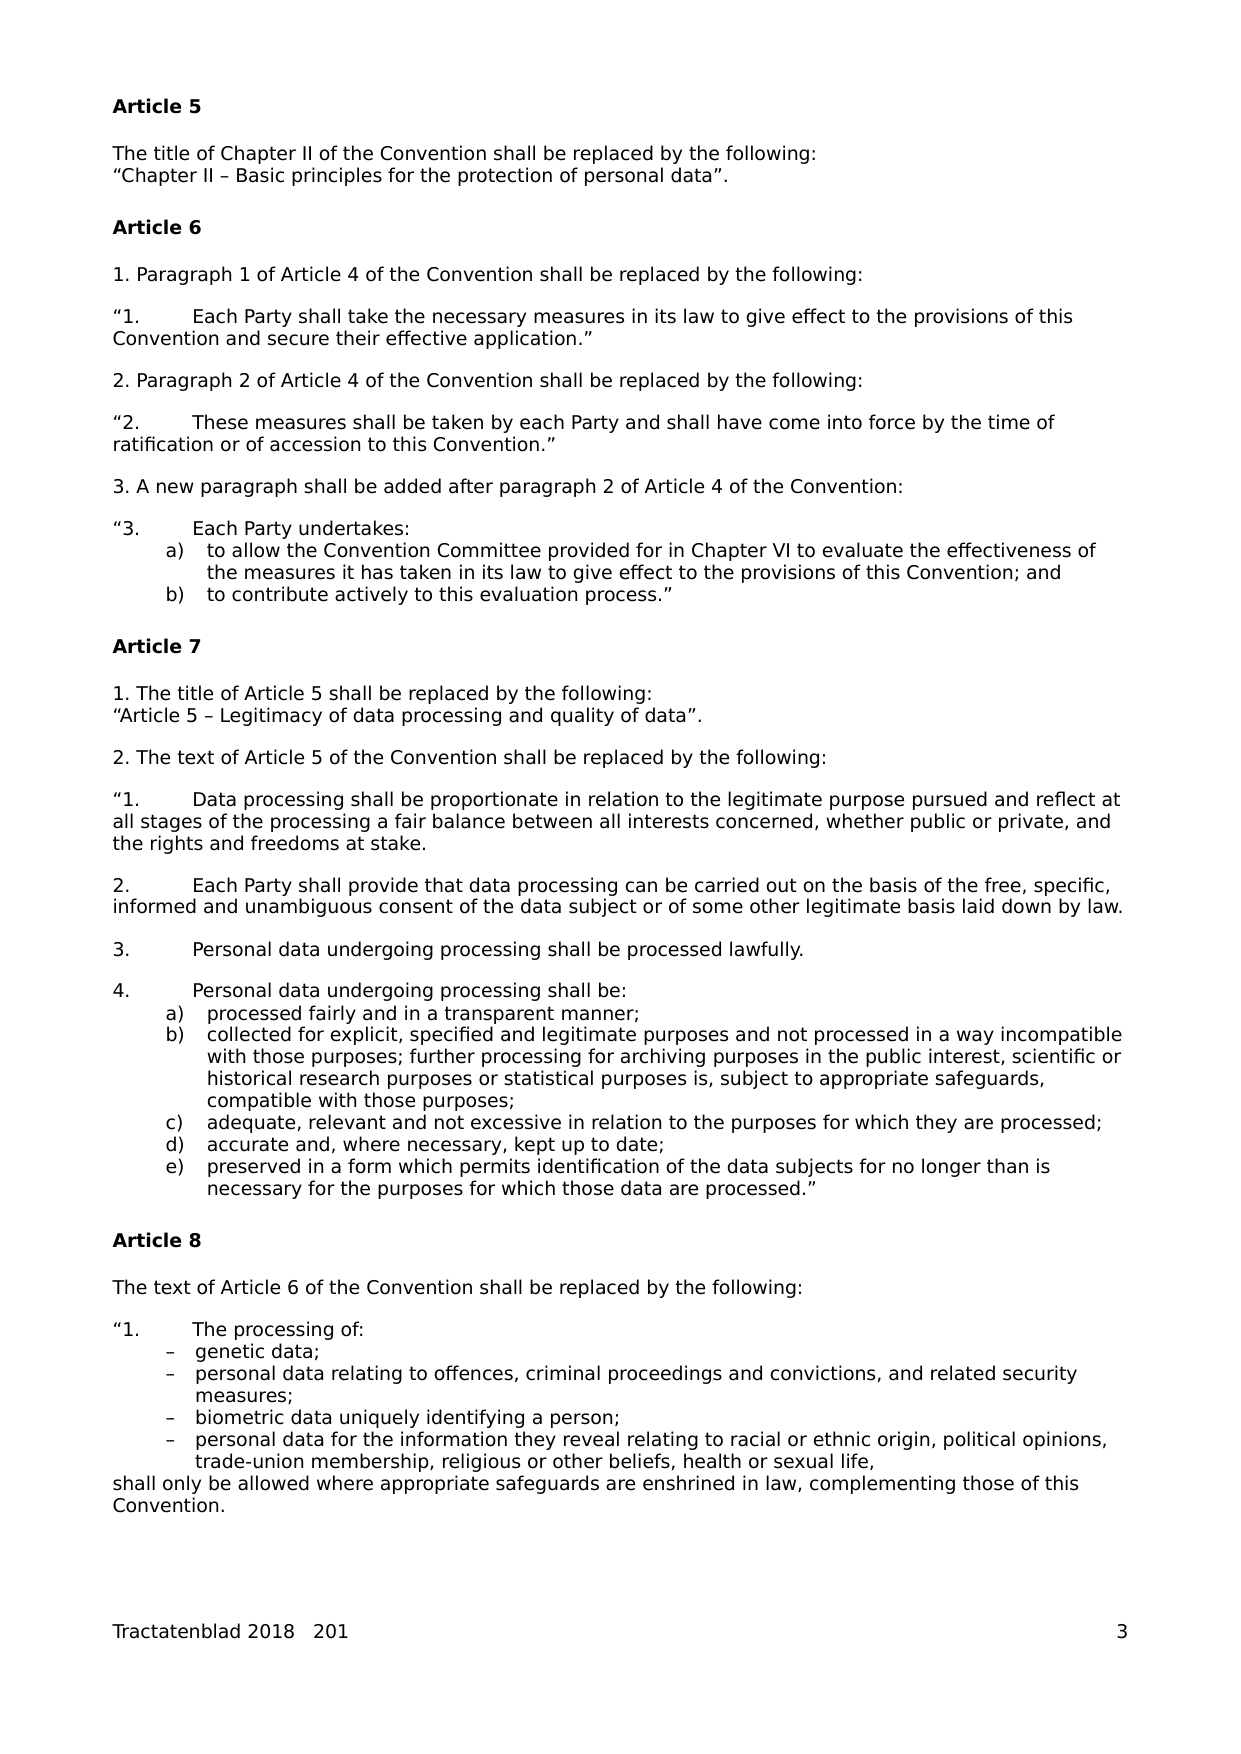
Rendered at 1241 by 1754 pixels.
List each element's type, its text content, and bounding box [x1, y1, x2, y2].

text – personal data relating to offences, criminal proceedings and convictions, and related security measures; [165, 1363, 1128, 1407]
text c) adequate, relevant and not excessive in relation to the purposes for which they are processed; [165, 1112, 1128, 1134]
text “1. Each Party shall take the necessary measures in its law to give effect to the provisions of this Convention and secure their effective application.” [112, 306, 1128, 350]
text 1. Paragraph 1 of Article 4 of the Convention shall be replaced by the following: [112, 264, 1128, 286]
text “1. Data processing shall be proportionate in relation to the legitimate purpose pursued and reflect at all stages of the processing a fair balance between all interests concerned, whether public or private, and the rights and freedoms at stake. [112, 788, 1128, 854]
text b) to contribute actively to this evaluation process.” [165, 584, 1128, 606]
text 2. Paragraph 2 of Article 4 of the Convention shall be replaced by the following: [112, 370, 1128, 392]
text 2. The text of Article 5 of the Convention shall be replaced by the following: [112, 747, 1128, 768]
text b) collected for explicit, specified and legitimate purposes and not processed in a way incompatible with those purposes; further processing for archiving purposes in the public interest, scientific or historical research purposes or statistical purposes is, subject to appropriate safeguards, compatible with those purposes; [165, 1024, 1128, 1112]
text – genetic data; [165, 1341, 1128, 1363]
text 4. Personal data undergoing processing shall be: [112, 980, 1128, 1002]
subtitle Article 5 [112, 96, 1128, 118]
text 3. A new paragraph shall be added after paragraph 2 of Article 4 of the Convention: [112, 476, 1128, 498]
text “3. Each Party undertakes: [112, 518, 1128, 540]
text “1. The processing of: [112, 1319, 1128, 1341]
text – personal data for the information they reveal relating to racial or ethnic origin, political opinions, trade-union membership, religious or other beliefs, health or sexual life, [165, 1429, 1128, 1473]
subtitle Article 6 [112, 217, 1128, 239]
text a) to allow the Convention Committee provided for in Chapter VI to evaluate the effectiveness of the measures it has taken in its law to give effect to the provisions of this Convention; and [165, 540, 1128, 584]
text 1. The title of Article 5 shall be replaced by the following: [112, 683, 1128, 704]
text – biometric data uniquely identifying a person; [165, 1407, 1128, 1429]
text d) accurate and, where necessary, kept up to date; [165, 1134, 1128, 1156]
text shall only be allowed where appropriate safeguards are enshrined in law, complementing those of this Convention. [112, 1473, 1128, 1517]
text 3. Personal data undergoing processing shall be processed lawfully. [112, 938, 1128, 960]
text The title of Chapter II of the Convention shall be replaced by the following: [112, 143, 1128, 165]
subtitle Article 8 [112, 1230, 1128, 1252]
text “2. These measures shall be taken by each Party and shall have come into force by the time of ratification or of accession to this Convention.” [112, 412, 1128, 456]
text 2. Each Party shall provide that data processing can be carried out on the basis of the free, specific, informed and unambiguous consent of the data subject or of some other legitimate basis laid down by law. [112, 874, 1128, 918]
text “Article 5 – Legitimacy of data processing and quality of data”. [112, 704, 1128, 727]
subtitle Article 7 [112, 636, 1128, 658]
text “Chapter II – Basic principles for the protection of personal data”. [112, 165, 1128, 187]
text The text of Article 6 of the Convention shall be replaced by the following: [112, 1277, 1128, 1299]
text a) processed fairly and in a transparent manner; [165, 1002, 1128, 1024]
text e) preserved in a form which permits identification of the data subjects for no longer than is necessary for the purposes for which those data are processed.” [165, 1156, 1128, 1200]
